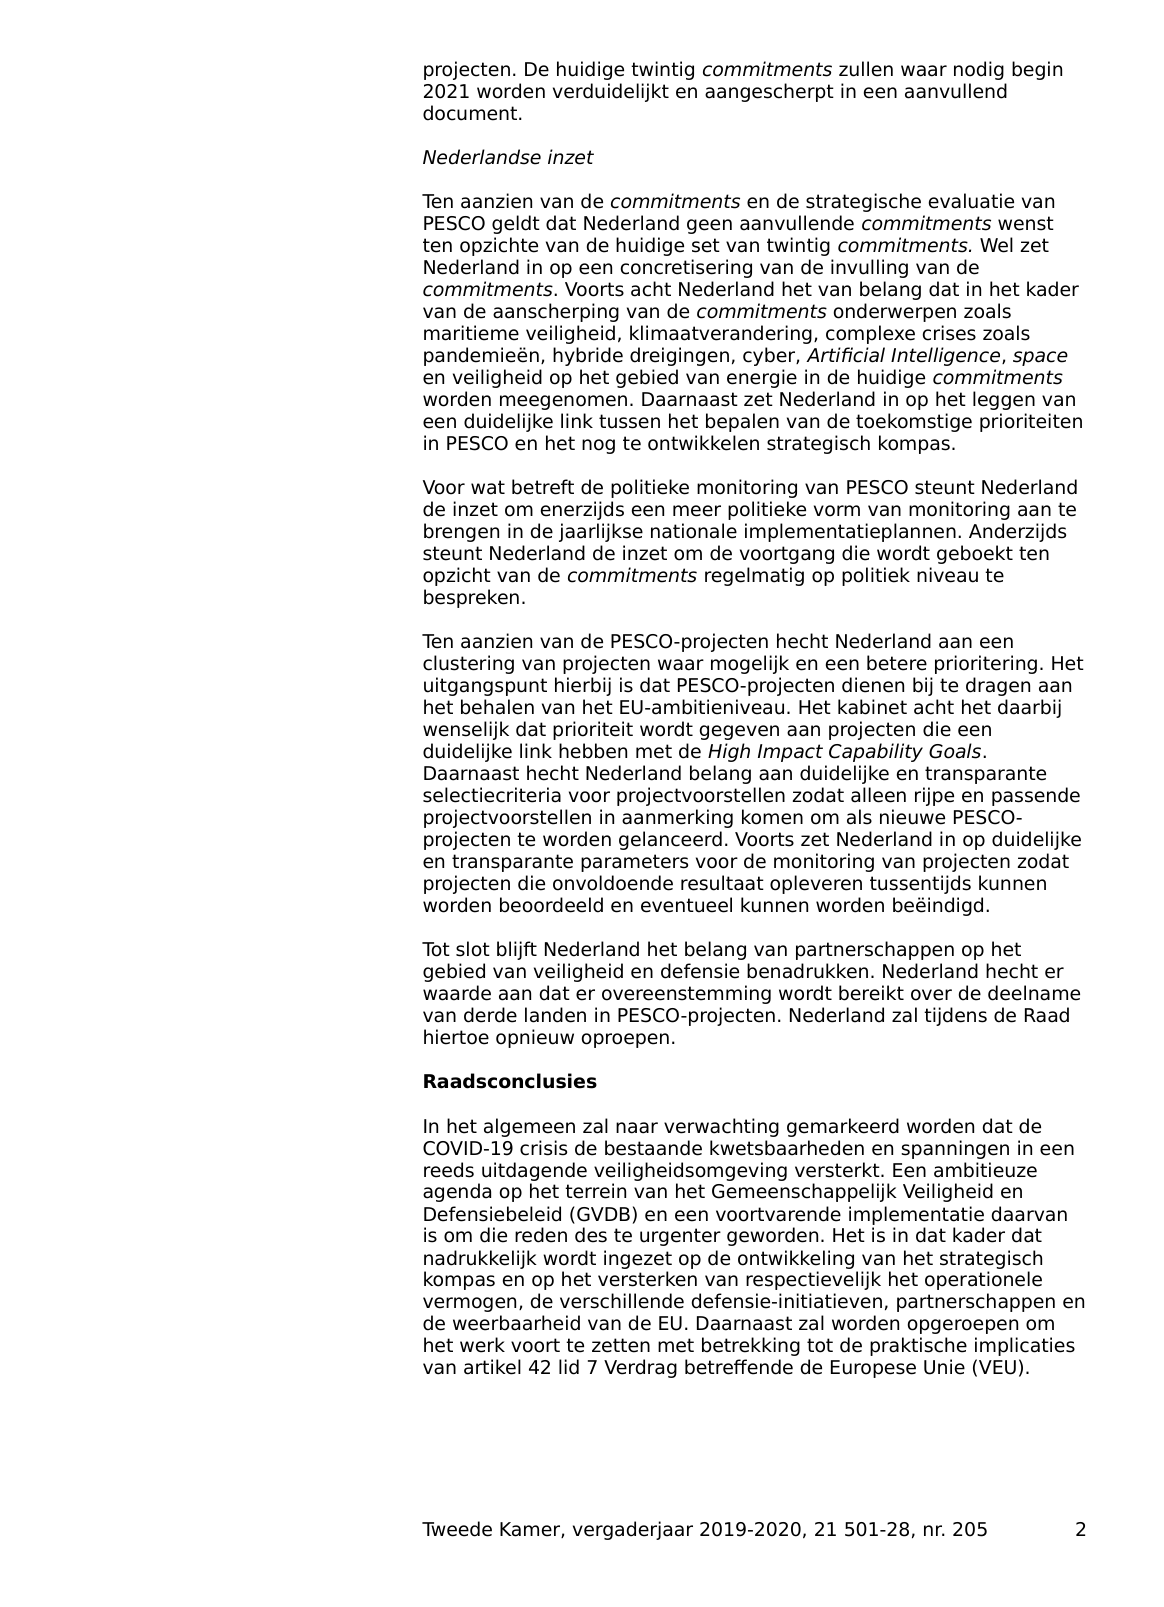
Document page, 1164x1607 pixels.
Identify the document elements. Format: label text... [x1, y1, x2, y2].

subtitle Nederlandse inzet [422, 147, 1087, 169]
subtitle Raadsconclusies [422, 1071, 1087, 1093]
text projecten. De huidige twintig commitments zullen waar nodig begin 2021 worden verduidelijkt en aangescherpt in een aanvullend document. [422, 59, 1087, 125]
text Tot slot blijft Nederland het belang van partnerschappen op het gebied van veiligheid en defensie benadrukken. Nederland hecht er waarde aan dat er overeenstemming wordt bereikt over de deelname van derde landen in PESCO-projecten. Nederland zal tijdens de Raad hiertoe opnieuw oproepen. [422, 939, 1087, 1049]
text Ten aanzien van de PESCO-projecten hecht Nederland aan een clustering van projecten waar mogelijk en een betere prioritering. Het uitgangspunt hierbij is dat PESCO-projecten dienen bij te dragen aan het behalen van het EU-ambitieniveau. Het kabinet acht het daarbij wenselijk dat prioriteit wordt gegeven aan projecten die een duidelijke link hebben met de High Impact Capability Goals. Daarnaast hecht Nederland belang aan duidelijke en transparante selectiecriteria voor projectvoorstellen zodat alleen rijpe en passende projectvoorstellen in aanmerking komen om als nieuwe PESCO-projecten te worden gelanceerd. Voorts zet Nederland in op duidelijke en transparante parameters voor de monitoring van projecten zodat projecten die onvoldoende resultaat opleveren tussentijds kunnen worden beoordeeld en eventueel kunnen worden beëindigd. [422, 631, 1087, 917]
text Ten aanzien van de commitments en de strategische evaluatie van PESCO geldt dat Nederland geen aanvullende commitments wenst ten opzichte van de huidige set van twintig commitments. Wel zet Nederland in op een concretisering van de invulling van de commitments. Voorts acht Nederland het van belang dat in het kader van de aanscherping van de commitments onderwerpen zoals maritieme veiligheid, klimaatverandering, complexe crises zoals pandemieën, hybride dreigingen, cyber, Artificial Intelligence, space en veiligheid op het gebied van energie in de huidige commitments worden meegenomen. Daarnaast zet Nederland in op het leggen van een duidelijke link tussen het bepalen van de toekomstige prioriteiten in PESCO en het nog te ontwikkelen strategisch kompas. [422, 191, 1087, 455]
text In het algemeen zal naar verwachting gemarkeerd worden dat de COVID-19 crisis de bestaande kwetsbaarheden en spanningen in een reeds uitdagende veiligheidsomgeving versterkt. Een ambitieuze agenda op het terrein van het Gemeenschappelijk Veiligheid en Defensiebeleid (GVDB) en een voortvarende implementatie daarvan is om die reden des te urgenter geworden. Het is in dat kader dat nadrukkelijk wordt ingezet op de ontwikkeling van het strategisch kompas en op het versterken van respectievelijk het operationele vermogen, de verschillende defensie-initiatieven, partnerschappen en de weerbaarheid van de EU. Daarnaast zal worden opgeroepen om het werk voort te zetten met betrekking tot de praktische implicaties van artikel 42 lid 7 Verdrag betreffende de Europese Unie (VEU). [422, 1116, 1087, 1379]
text Voor wat betreft de politieke monitoring van PESCO steunt Nederland de inzet om enerzijds een meer politieke vorm van monitoring aan te brengen in de jaarlijkse nationale implementatieplannen. Anderzijds steunt Nederland de inzet om de voortgang die wordt geboekt ten opzicht van de commitments regelmatig op politiek niveau te bespreken. [422, 477, 1087, 609]
